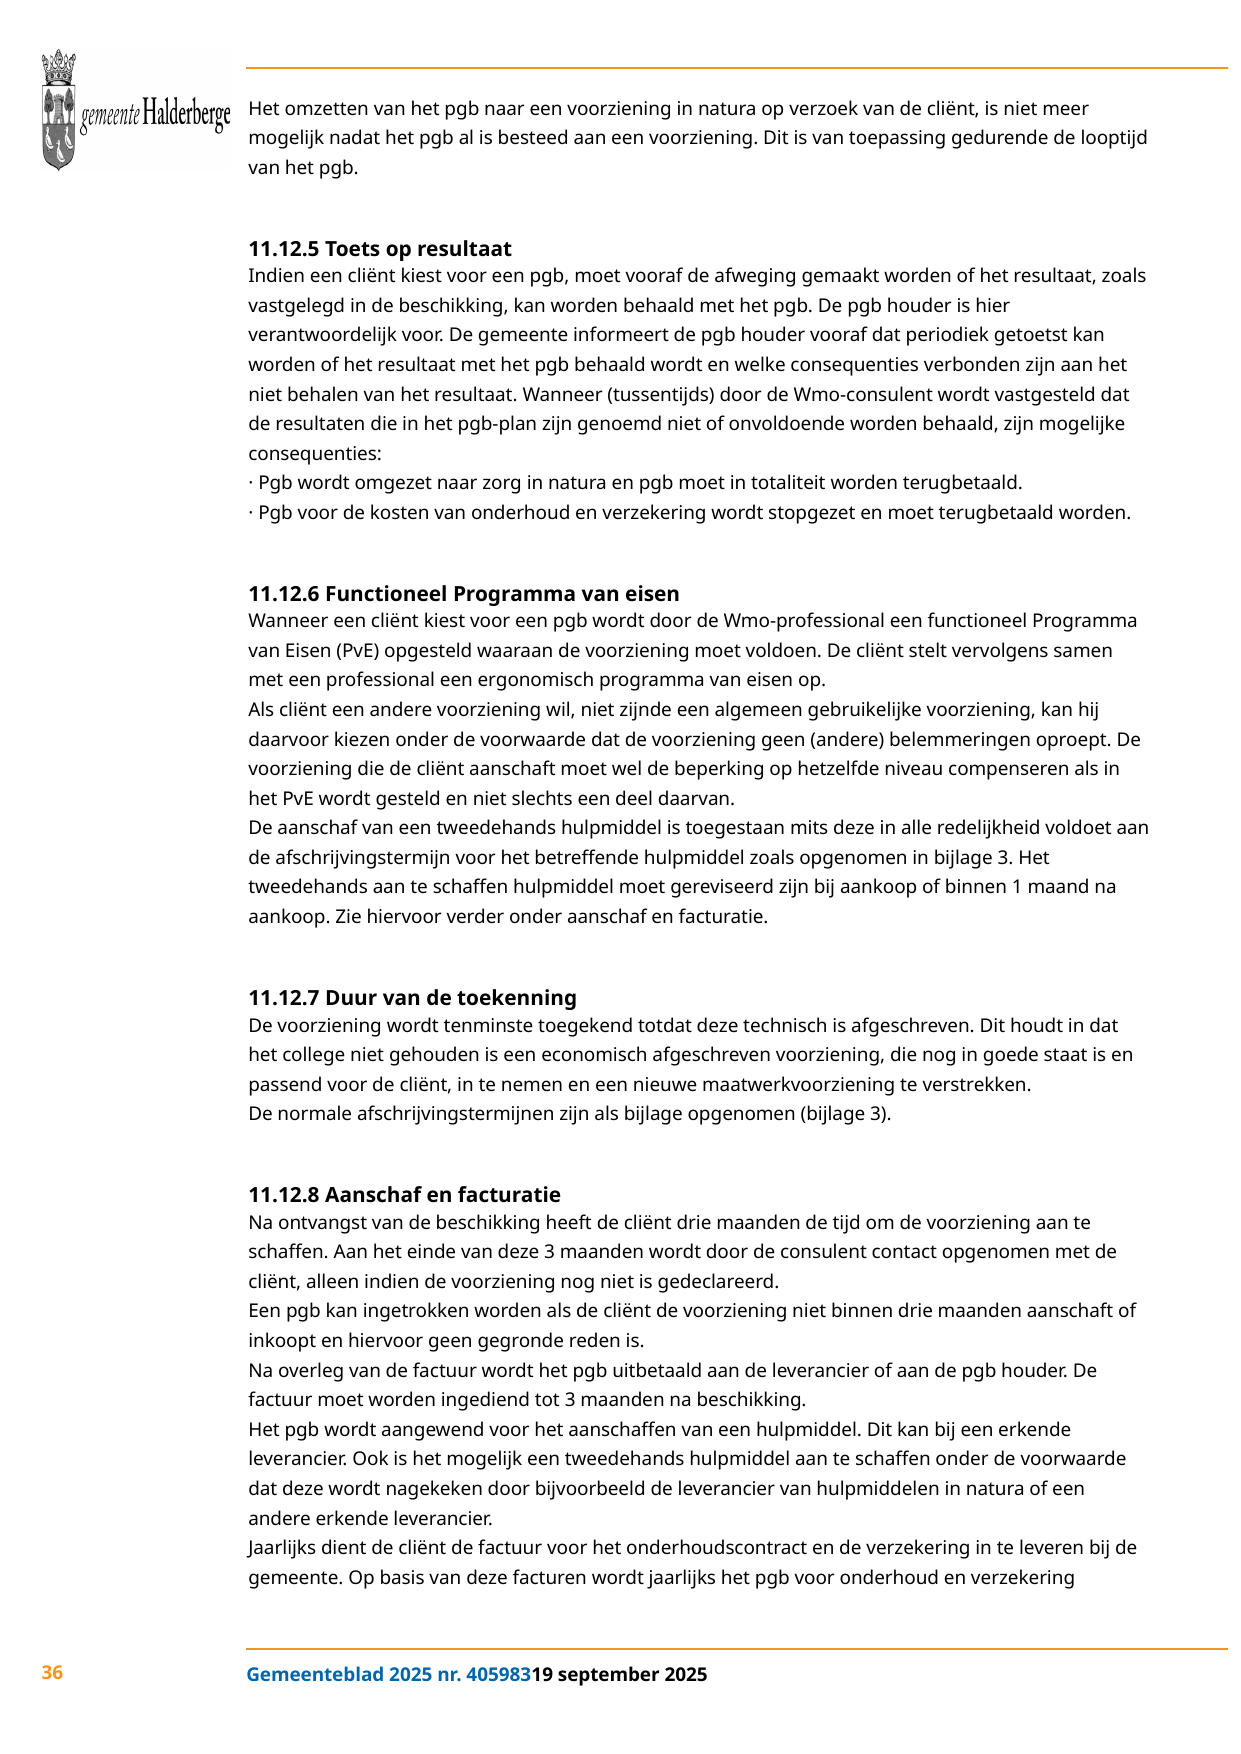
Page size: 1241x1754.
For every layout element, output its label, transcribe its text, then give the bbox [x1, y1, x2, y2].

text 11.12.5 Toets op resultaat [248, 234, 1152, 262]
picture [41, 47, 231, 172]
text Wanneer een cliënt kiest voor een pgb wordt door de Wmo-professional een functioneel Programma van Eisen (PvE) opgesteld waaraan de voorziening moet voldoen. De cliënt stelt vervolgens samen met een professional een ergonomisch programma van eisen op. [248, 607, 1152, 692]
text 11.12.7 Duur van de toekenning [248, 983, 1152, 1012]
text Het omzetten van het pgb naar een voorziening in natura op verzoek van de cliënt, is niet meer mogelijk nadat het pgb al is besteed aan een voorziening. Dit is van toepassing gedurende de looptijd van het pgb. [248, 95, 1152, 180]
text Na overleg van de factuur wordt het pgb uitbetaald aan de leverancier of aan de pgb houder. De factuur moet worden ingediend tot 3 maanden na beschikking. [248, 1357, 1152, 1412]
text · Pgb wordt omgezet naar zorg in natura en pgb moet in totaliteit worden terugbetaald. [248, 469, 1152, 495]
text 11.12.8 Aanschaf en facturatie [248, 1181, 1152, 1209]
text De normale afschrijvingstermijnen zijn als bijlage opgenomen (bijlage 3). [248, 1101, 1152, 1126]
text Als cliënt een andere voorziening wil, niet zijnde een algemeen gebruikelijke voorziening, kan hij daarvoor kiezen onder de voorwaarde dat de voorziening geen (andere) belemmeringen oproept. De voorziening die de cliënt aanschaft moet wel de beperking op hetzelfde niveau compenseren als in het PvE wordt gesteld en niet slechts een deel daarvan. [248, 696, 1152, 811]
text Indien een cliënt kiest voor een pgb, moet vooraf de afweging gemaakt worden of het resultaat, zoals vastgelegd in de beschikking, kan worden behaald met het pgb. De pgb houder is hier verantwoordelijk voor. De gemeente informeert de pgb houder vooraf dat periodiek getoetst kan worden of het resultaat met het pgb behaald wordt en welke consequenties verbonden zijn aan het niet behalen van het resultaat. Wanneer (tussentijds) door de Wmo-consulent wordt vastgesteld dat de resultaten die in het pgb-plan zijn genoemd niet of onvoldoende worden behaald, zijn mogelijke consequenties: [248, 262, 1152, 466]
text Het pgb wordt aangewend voor het aanschaffen van een hulpmiddel. Dit kan bij een erkende leverancier. Ook is het mogelijk een tweedehands hulpmiddel aan te schaffen onder de voorwaarde dat deze wordt nagekeken door bijvoorbeeld de leverancier van hulpmiddelen in natura of een andere erkende leverancier. [248, 1416, 1152, 1531]
text Een pgb kan ingetrokken worden als de cliënt de voorziening niet binnen drie maanden aanschaft of inkoopt en hiervoor geen gegronde reden is. [248, 1298, 1152, 1353]
text Jaarlijks dient de cliënt de factuur voor het onderhoudscontract en de verzekering in te leveren bij de gemeente. Op basis van deze facturen wordt jaarlijks het pgb voor onderhoud en verzekering [248, 1534, 1152, 1590]
text De voorziening wordt tenminste toegekend totdat deze technisch is afgeschreven. Dit houdt in dat het college niet gehouden is een economisch afgeschreven voorziening, die nog in goede staat is en passend voor de cliënt, in te nemen en een nieuwe maatwerkvoorziening te verstrekken. [248, 1012, 1152, 1097]
text 11.12.6 Functioneel Programma van eisen [248, 579, 1152, 607]
text Na ontvangst van de beschikking heeft de cliënt drie maanden de tijd om de voorziening aan te schaffen. Aan het einde van deze 3 maanden wordt door de consulent contact opgenomen met de cliënt, alleen indien de voorziening nog niet is gedeclareerd. [248, 1209, 1152, 1294]
text · Pgb voor de kosten van onderhoud en verzekering wordt stopgezet en moet terugbetaald worden. [248, 499, 1152, 525]
text De aanschaf van een tweedehands hulpmiddel is toegestaan mits deze in alle redelijkheid voldoet aan de afschrijvingstermijn voor het betreffende hulpmiddel zoals opgenomen in bijlage 3. Het tweedehands aan te schaffen hulpmiddel moet gereviseerd zijn bij aankoop of binnen 1 maand na aankoop. Zie hiervoor verder onder aanschaf en facturatie. [248, 814, 1152, 929]
